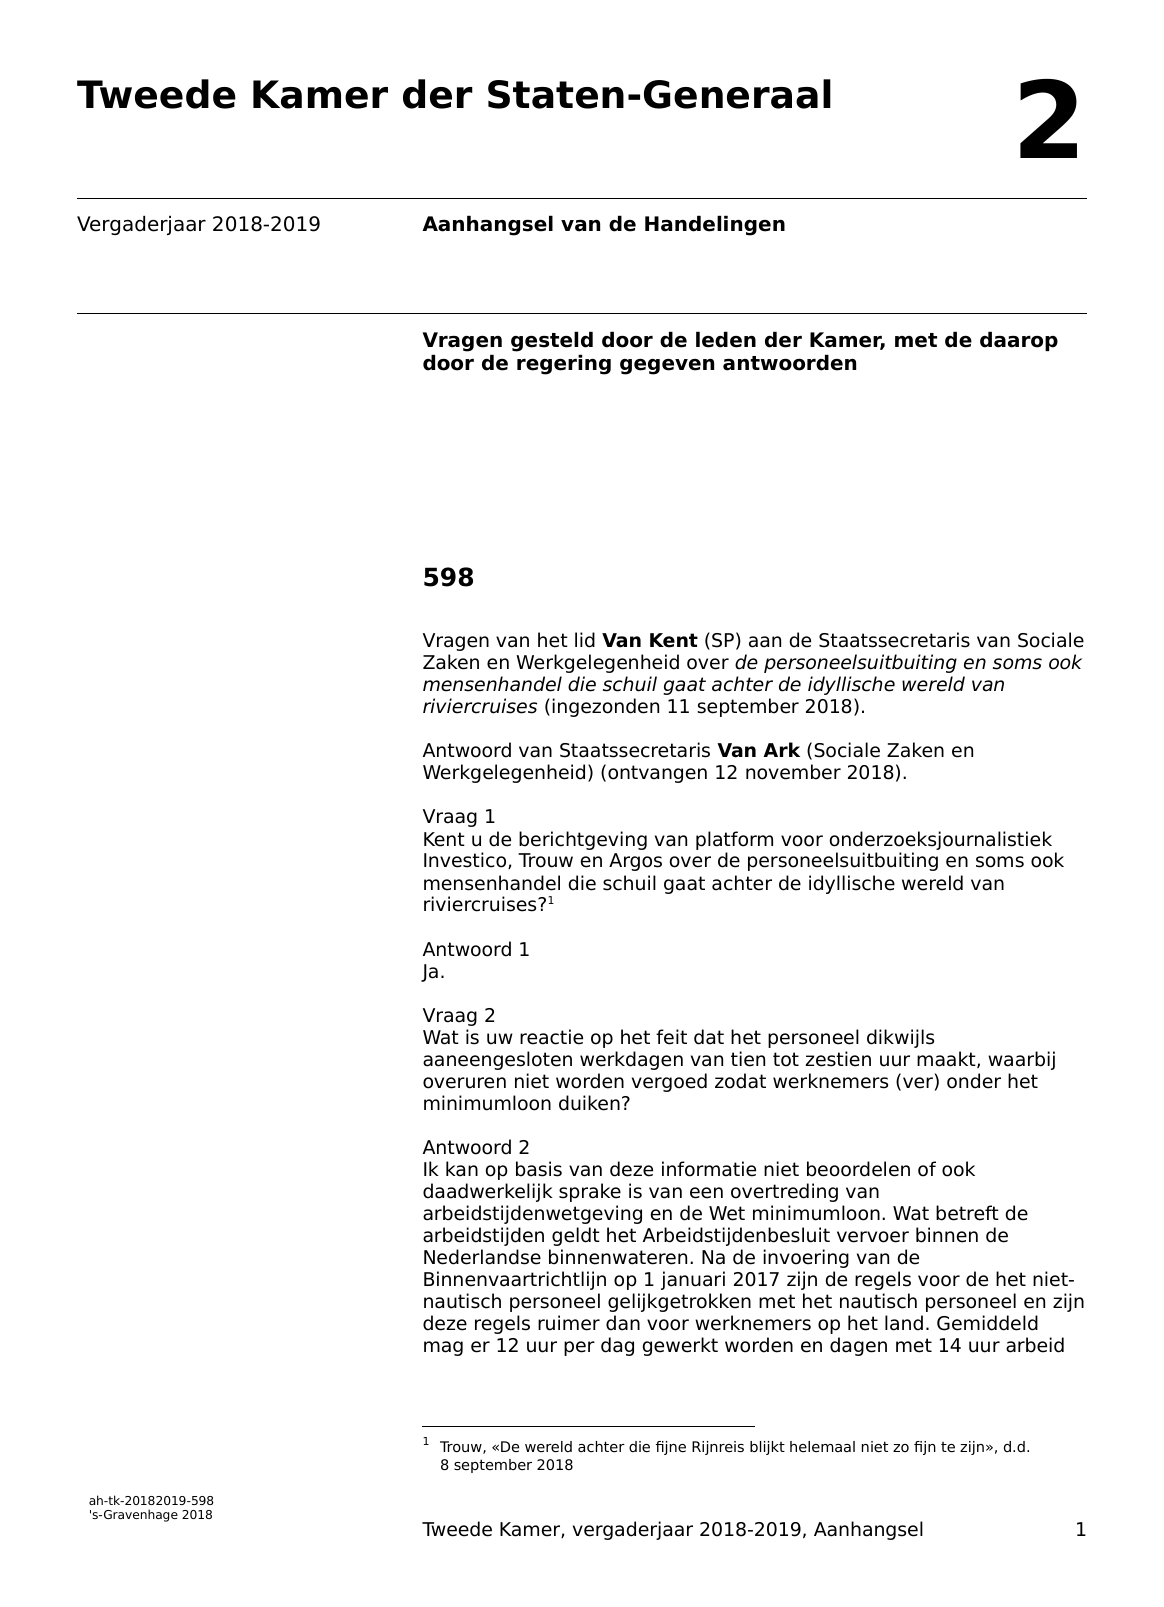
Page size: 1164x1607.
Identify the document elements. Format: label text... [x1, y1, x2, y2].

text Vraag 2 [422, 1005, 1087, 1027]
table_cell [77, 314, 422, 375]
table_cell Vragen gesteld door de leden der Kamer, met de daarop door de regering gegeven antwoorden [422, 314, 1087, 375]
text Antwoord van Staatssecretaris Van Ark (Sociale Zaken en Werkgelegenheid) (ontvangen 12 november 2018). [422, 740, 1087, 784]
text Vraag 1 [422, 806, 1087, 828]
table_cell Aanhangsel van de Handelingen [422, 199, 1087, 313]
text Ik kan op basis van deze informatie niet beoordelen of ook daadwerkelijk sprake is van een overtreding van arbeidstijdenwetgeving en de Wet minimumloon. Wat betreft de arbeidstijden geldt het Arbeidstijdenbesluit vervoer binnen de Nederlandse binnenwateren. Na de invoering van de Binnenvaartrichtlijn op 1 januari 2017 zijn de regels voor de het niet-nautisch personeel gelijkgetrokken met het nautisch personeel en zijn deze regels ruimer dan voor werknemers op het land. Gemiddeld mag er 12 uur per dag gewerkt worden en dagen met 14 uur arbeid [422, 1159, 1087, 1357]
table_header 2 [886, 59, 1087, 198]
text Wat is uw reactie op het feit dat het personeel dikwijls aaneengesloten werkdagen van tien tot zestien uur maakt, waarbij overuren niet worden vergoed zodat werknemers (ver) onder het minimumloon duiken? [422, 1027, 1087, 1114]
text 's-Gravenhage 2018 [88, 1508, 323, 1522]
text Antwoord 2 [422, 1137, 1087, 1159]
text Antwoord 1 [422, 938, 1087, 961]
text Vragen van het lid Van Kent (SP) aan de Staatssecretaris van Sociale Zaken en Werkgelegenheid over de personeelsuitbuiting en soms ook mensenhandel die schuil gaat achter de idyllische wereld van riviercruises (ingezonden 11 september 2018). [422, 630, 1087, 718]
table_header Tweede Kamer der Staten-Generaal [77, 59, 886, 198]
text ah-tk-20182019-598 [88, 1494, 323, 1508]
text Ja. [422, 961, 1087, 982]
text Kent u de berichtgeving van platform voor onderzoeksjournalistiek Investico, Trouw en Argos over de personeelsuitbuiting en soms ook mensenhandel die schuil gaat achter de idyllische wereld van riviercruises? [422, 828, 1087, 916]
table_cell Vergaderjaar 2018-2019 [77, 199, 422, 313]
text 598 [422, 563, 1087, 592]
text Trouw, «De wereld achter die fijne Rijnreis blijkt helemaal niet zo fijn te zijn», d.d. 8 september 2018 [422, 1435, 1087, 1474]
